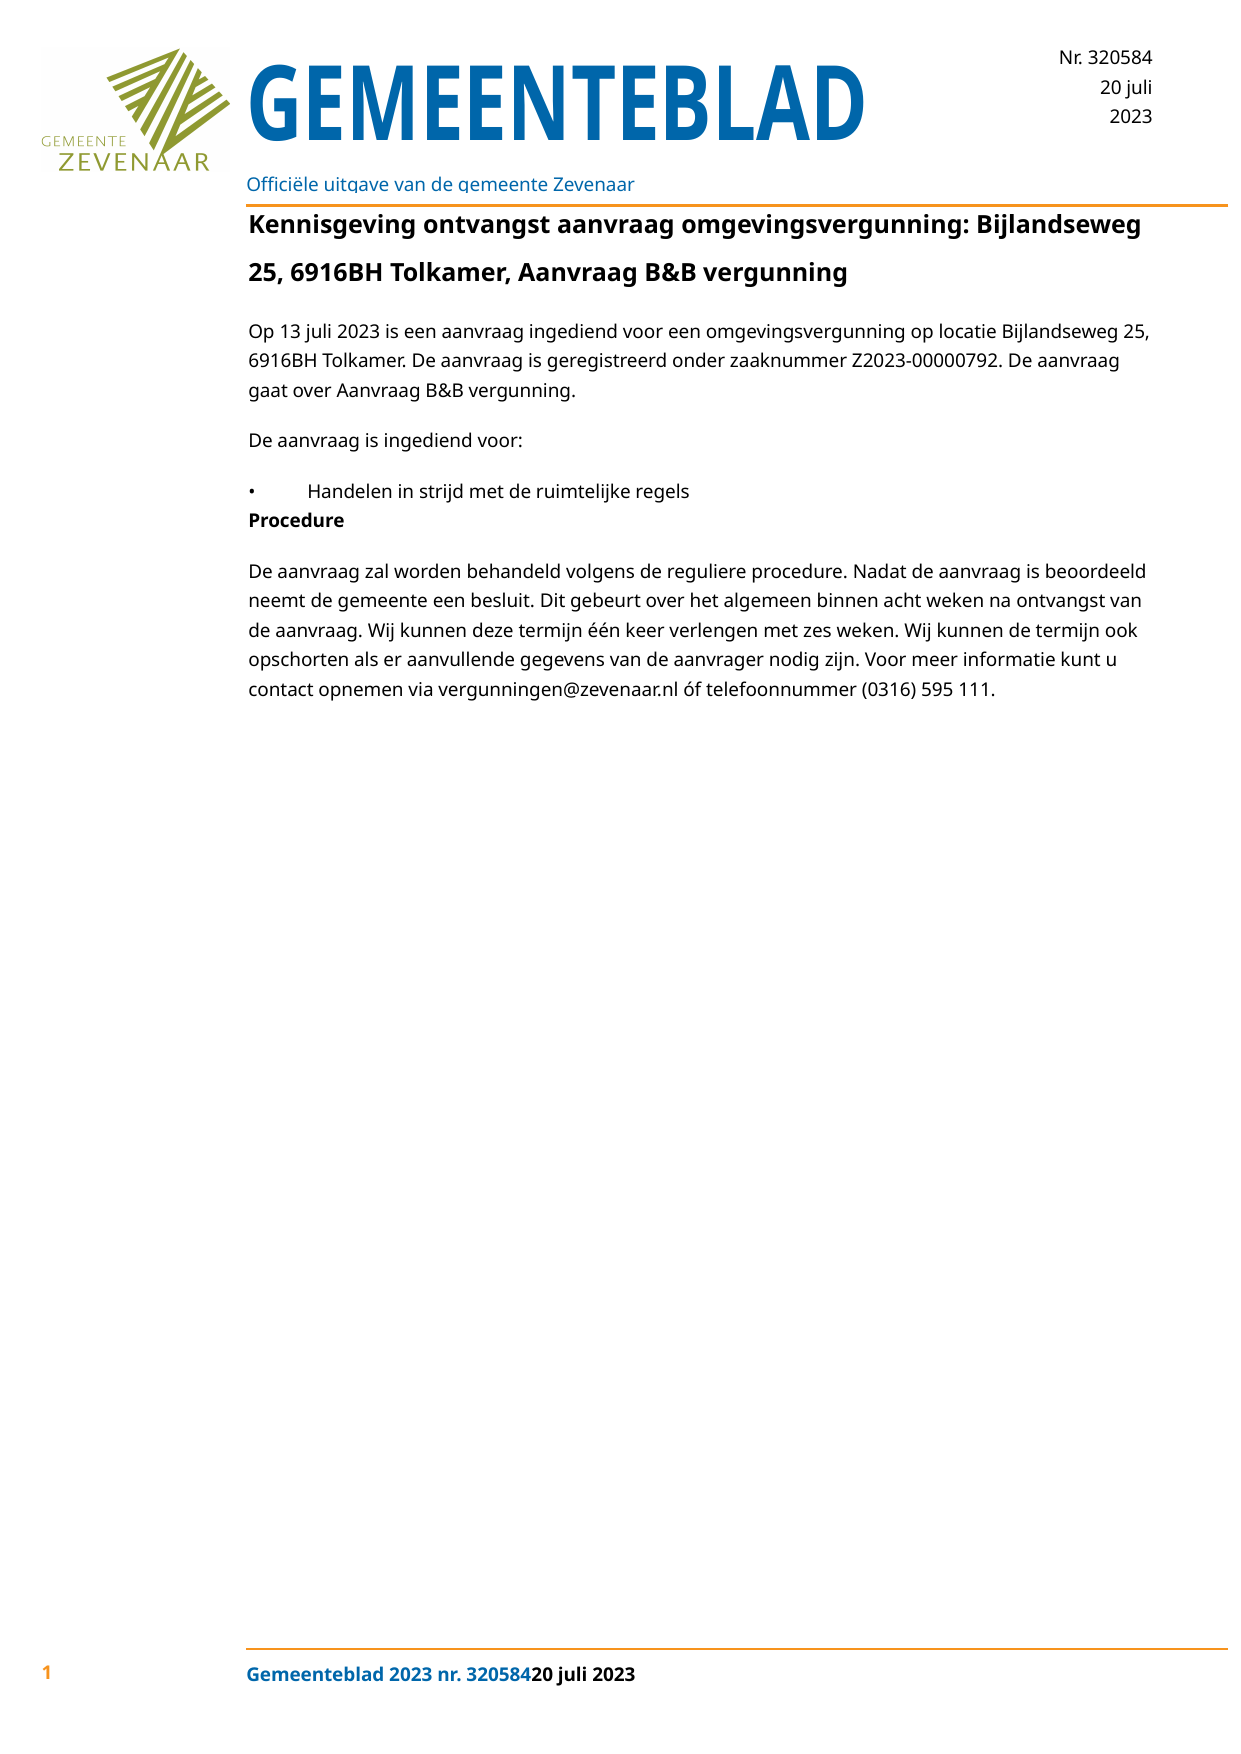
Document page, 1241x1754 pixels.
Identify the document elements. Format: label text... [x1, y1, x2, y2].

text De aanvraag zal worden behandeld volgens de reguliere procedure. Nadat de aanvraag is beoordeeld neemt de gemeente een besluit. Dit gebeurt over het algemeen binnen acht weken na ontvangst van de aanvraag. Wij kunnen deze termijn één keer verlengen met zes weken. Wij kunnen de termijn ook opschorten als er aanvullende gegevens van de aanvrager nodig zijn. Voor meer informatie kunt u contact opnemen via vergunningen@zevenaar.nl óf telefoonnummer (0316) 595 111. [248, 558, 1152, 702]
text De aanvraag is ingediend voor: [248, 427, 1152, 453]
list Handelen in strijd met de ruimtelijke regels [248, 478, 1152, 504]
text Procedure [248, 507, 1152, 533]
text Op 13 juli 2023 is een aanvraag ingediend voor een omgevingsvergunning op locatie Bijlandseweg 25, 6916BH Tolkamer. De aanvraag is geregistreerd onder zaaknummer Z2023-00000792. De aanvraag gaat over Aanvraag B&B vergunning. [248, 318, 1152, 403]
picture [41, 47, 231, 172]
text Kennisgeving ontvangst aanvraag omgevingsvergunning: Bijlandseweg 25, 6916BH Tolkamer, Aanvraag B&B vergunning [248, 207, 1152, 288]
